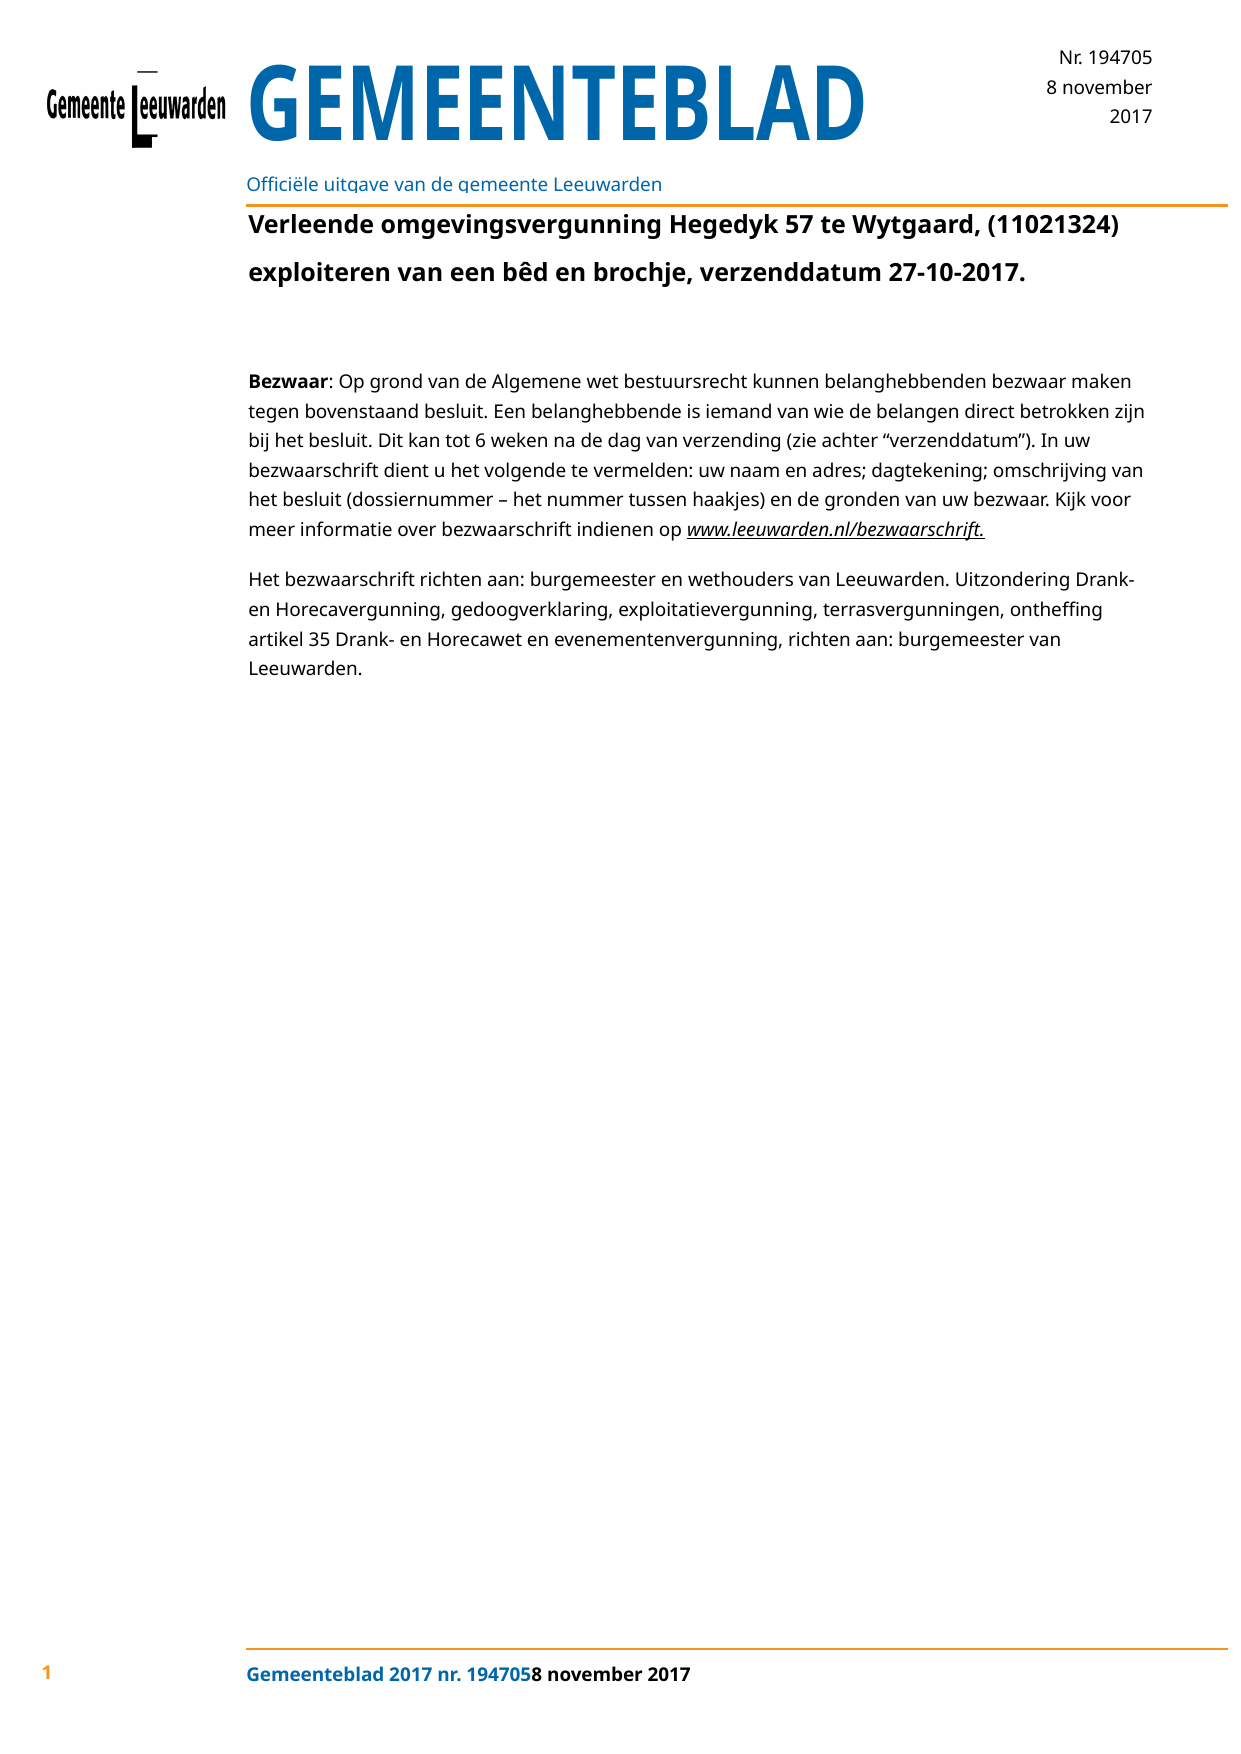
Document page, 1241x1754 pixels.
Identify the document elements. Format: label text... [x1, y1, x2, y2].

text Het bezwaarschrift richten aan: burgemeester en wethouders van Leeuwarden. Uitzondering Drank- en Horecavergunning, gedoogverklaring, exploitatievergunning, terrasvergunningen, ontheffing artikel 35 Drank- en Horecawet en evenementenvergunning, richten aan: burgemeester van Leeuwarden. [248, 567, 1152, 681]
text Bezwaar: Op grond van de Algemene wet bestuursrecht kunnen belanghebbenden bezwaar maken tegen bovenstaand besluit. Een belanghebbende is iemand van wie de belangen direct betrokken zijn bij het besluit. Dit kan tot 6 weken na de dag van verzending (zie achter “verzenddatum”). In uw bezwaarschrift dient u het volgende te vermelden: uw naam en adres; dagtekening; omschrijving van het besluit (dossiernummer – het nummer tussen haakjes) en de gronden van uw bezwaar. Kijk voor meer informatie over bezwaarschrift indienen op www.leeuwarden.nl/bezwaarschrift. [248, 368, 1152, 542]
text Verleende omgevingsvergunning Hegedyk 57 te Wytgaard, (11021324) exploiteren van een bêd en brochje, verzenddatum 27-10-2017. [248, 207, 1152, 288]
picture [41, 47, 231, 172]
